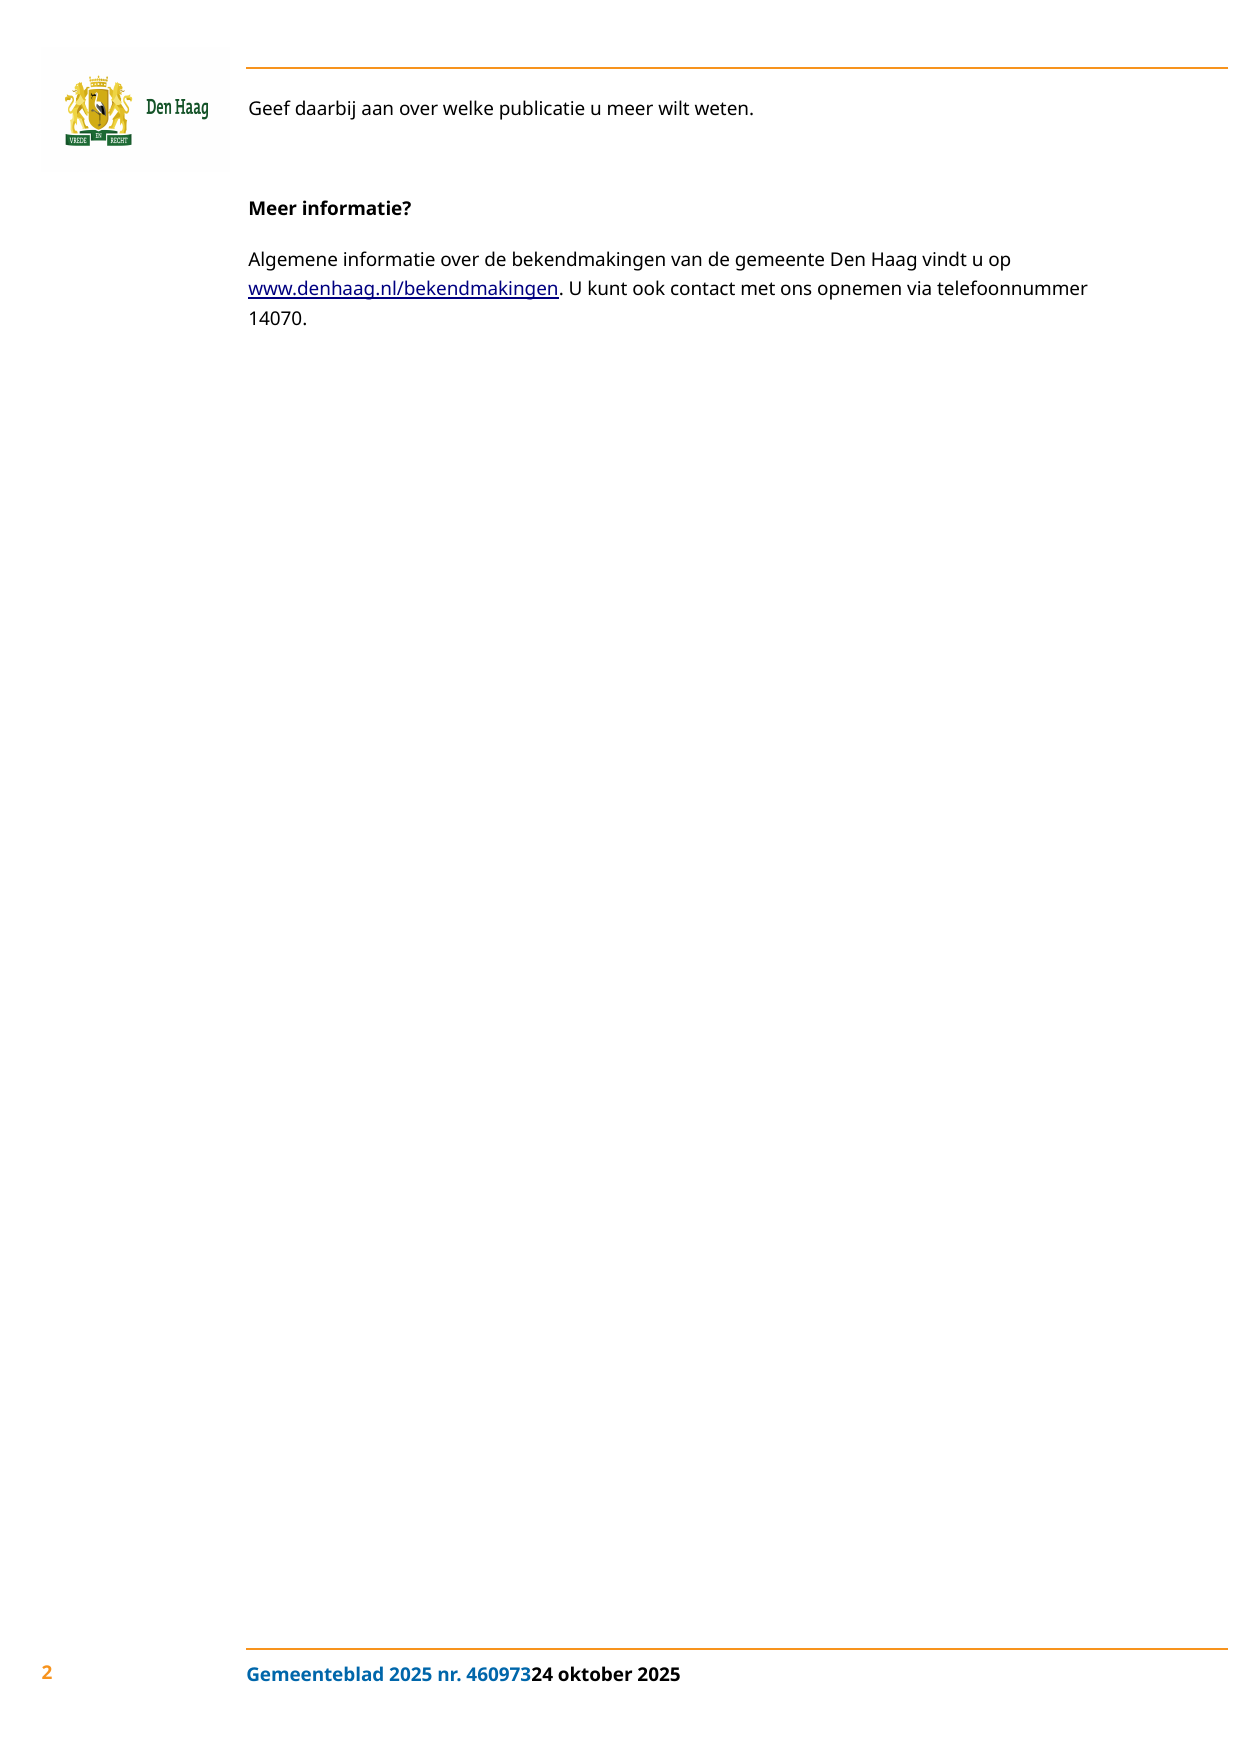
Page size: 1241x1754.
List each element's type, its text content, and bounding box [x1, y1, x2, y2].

picture [41, 47, 231, 172]
text Geef daarbij aan over welke publicatie u meer wilt weten. [248, 95, 1152, 121]
text Meer informatie? [248, 196, 1152, 221]
text Algemene informatie over de bekendmakingen van de gemeente Den Haag vindt u op www.denhaag.nl/bekendmakingen. U kunt ook contact met ons opnemen via telefoonnummer 14070. [248, 246, 1152, 331]
